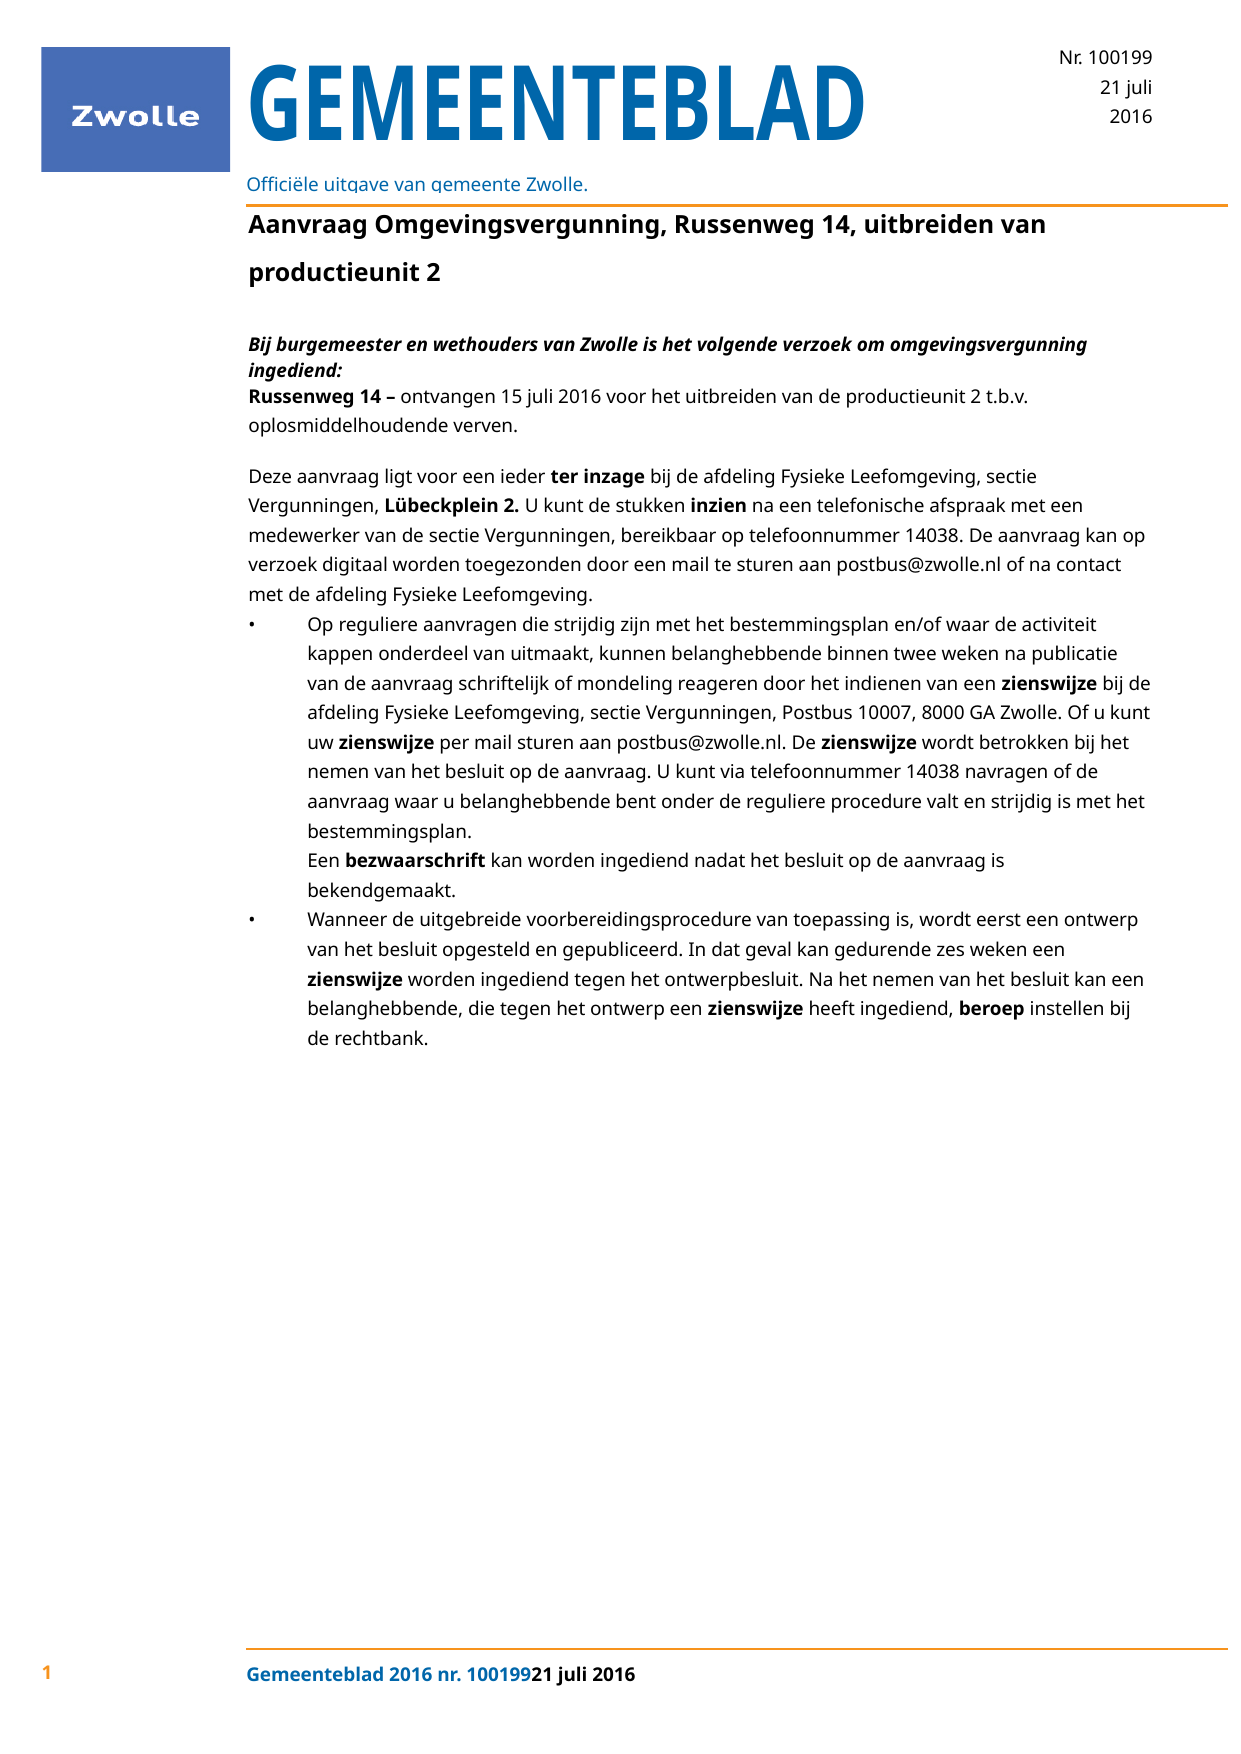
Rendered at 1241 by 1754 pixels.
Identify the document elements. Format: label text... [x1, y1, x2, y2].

text Russenweg 14 – ontvangen 15 juli 2016 voor het uitbreiden van de productieunit 2 t.b.v. oplosmiddelhoudende verven. [248, 383, 1152, 438]
list Op reguliere aanvragen die strijdig zijn met het bestemmingsplan en/of waar de activiteit kappen onderdeel van uitmaakt, kunnen belanghebbende binnen twee weken na publicatie van de aanvraag schriftelijk of mondeling reageren door het indienen van een zienswijze bij de afdeling Fysieke Leefomgeving, sectie Vergunningen, Postbus 10007, 8000 GA Zwolle. Of u kunt uw zienswijze per mail sturen aan postbus@zwolle.nl. De zienswijze wordt betrokken bij het nemen van het besluit op de aanvraag. U kunt via telefoonnummer 14038 navragen of de aanvraag waar u belanghebbende bent onder de reguliere procedure valt en strijdig is met het bestemmingsplan. [248, 611, 1152, 844]
list Wanneer de uitgebreide voorbereidingsprocedure van toepassing is, wordt eerst een ontwerp van het besluit opgesteld en gepubliceerd. In dat geval kan gedurende zes weken een zienswijze worden ingediend tegen het ontwerpbesluit. Na het nemen van het besluit kan een belanghebbende, die tegen het ontwerp een zienswijze heeft ingediend, beroep instellen bij de rechtbank. [248, 907, 1152, 1051]
picture [41, 47, 231, 172]
text Deze aanvraag ligt voor een ieder ter inzage bij de afdeling Fysieke Leefomgeving, sectie Vergunningen, Lübeckplein 2. U kunt de stukken inzien na een telefonische afspraak met een medewerker van de sectie Vergunningen, bereikbaar op telefoonnummer 14038. De aanvraag kan op verzoek digitaal worden toegezonden door een mail te sturen aan postbus@zwolle.nl of na contact met de afdeling Fysieke Leefomgeving. [248, 463, 1152, 607]
text Bij burgemeester en wethouders van Zwolle is het volgende verzoek om omgevingsvergunning ingediend: [248, 331, 1152, 383]
text Aanvraag Omgevingsvergunning, Russenweg 14, uitbreiden van productieunit 2 [248, 207, 1152, 288]
list Een bezwaarschrift kan worden ingediend nadat het besluit op de aanvraag is bekendgemaakt. [248, 847, 1152, 903]
